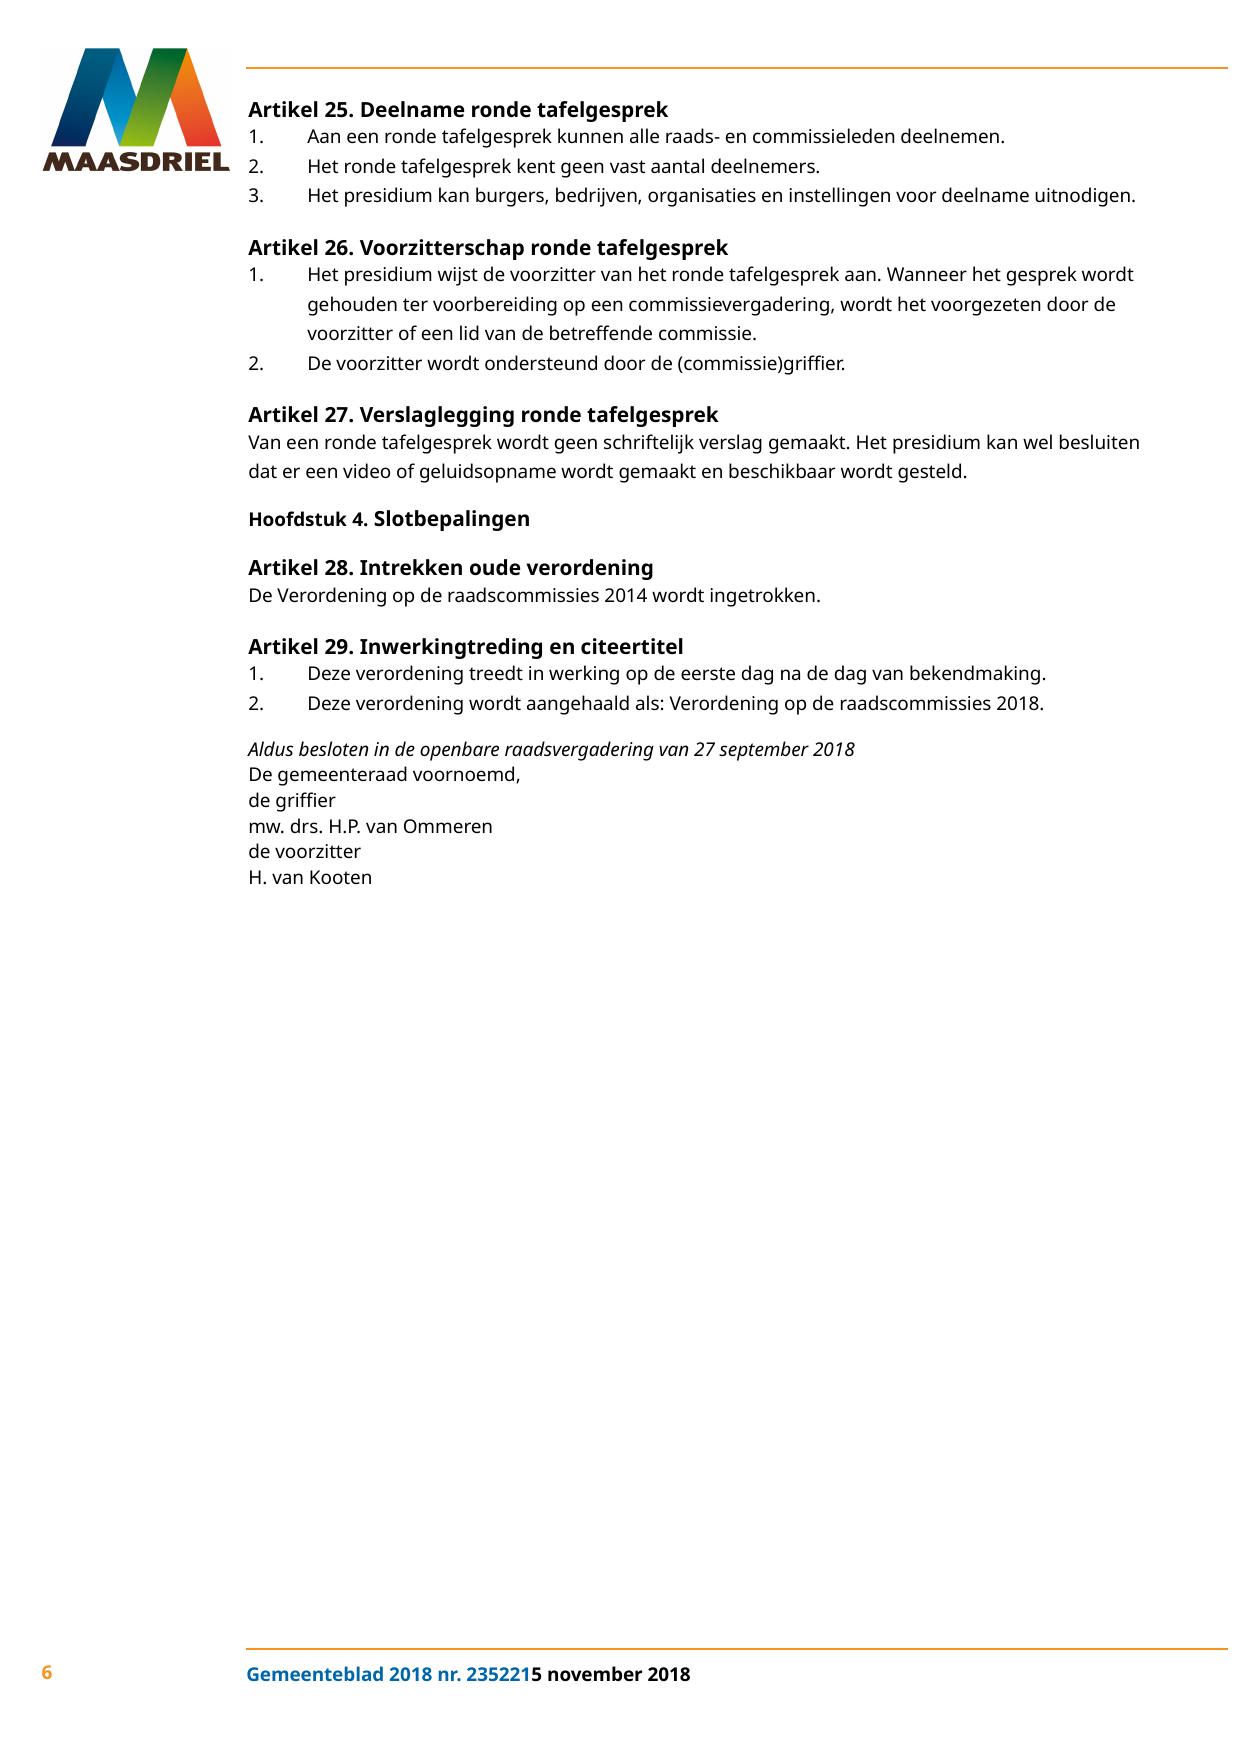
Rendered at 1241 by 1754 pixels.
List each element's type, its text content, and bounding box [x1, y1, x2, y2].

text de griffier [248, 787, 1152, 813]
text Artikel 25. Deelname ronde tafelgesprek [248, 95, 1152, 123]
text Hoofdstuk 4. Slotbepalingen [248, 504, 1152, 532]
text H. van Kooten [248, 864, 1152, 890]
text de voorzitter [248, 839, 1152, 864]
text Artikel 26. Voorzitterschap ronde tafelgesprek [248, 233, 1152, 261]
list Deze verordening treedt in werking op de eerste dag na de dag van bekendmaking. [248, 661, 1152, 686]
text Aldus besloten in de openbare raadsvergadering van 27 september 2018 [248, 736, 1152, 762]
list Het presidium kan burgers, bedrijven, organisaties en instellingen voor deelname uitnodigen. [248, 182, 1152, 208]
list Aan een ronde tafelgesprek kunnen alle raads- en commissieleden deelnemen. [248, 123, 1152, 149]
list De voorzitter wordt ondersteund door de (commissie)griffier. [248, 350, 1152, 376]
list Het ronde tafelgesprek kent geen vast aantal deelnemers. [248, 153, 1152, 178]
text Van een ronde tafelgesprek wordt geen schriftelijk verslag gemaakt. Het presidium kan wel besluiten dat er een video of geluidsopname wordt gemaakt en beschikbaar wordt gesteld. [248, 429, 1152, 484]
text Artikel 28. Intrekken oude verordening [248, 553, 1152, 582]
list Het presidium wijst de voorzitter van het ronde tafelgesprek aan. Wanneer het gesprek wordt gehouden ter voorbereiding op een commissievergadering, wordt het voorgezeten door de voorzitter of een lid van de betreffende commissie. [248, 261, 1152, 346]
text Artikel 29. Inwerkingtreding en citeertitel [248, 632, 1152, 661]
text De gemeenteraad voornoemd, [248, 762, 1152, 787]
text Artikel 27. Verslaglegging ronde tafelgesprek [248, 400, 1152, 429]
list Deze verordening wordt aangehaald als: Verordening op de raadscommissies 2018. [248, 690, 1152, 716]
text mw. drs. H.P. van Ommeren [248, 813, 1152, 839]
picture [41, 47, 231, 172]
text De Verordening op de raadscommissies 2014 wordt ingetrokken. [248, 582, 1152, 607]
